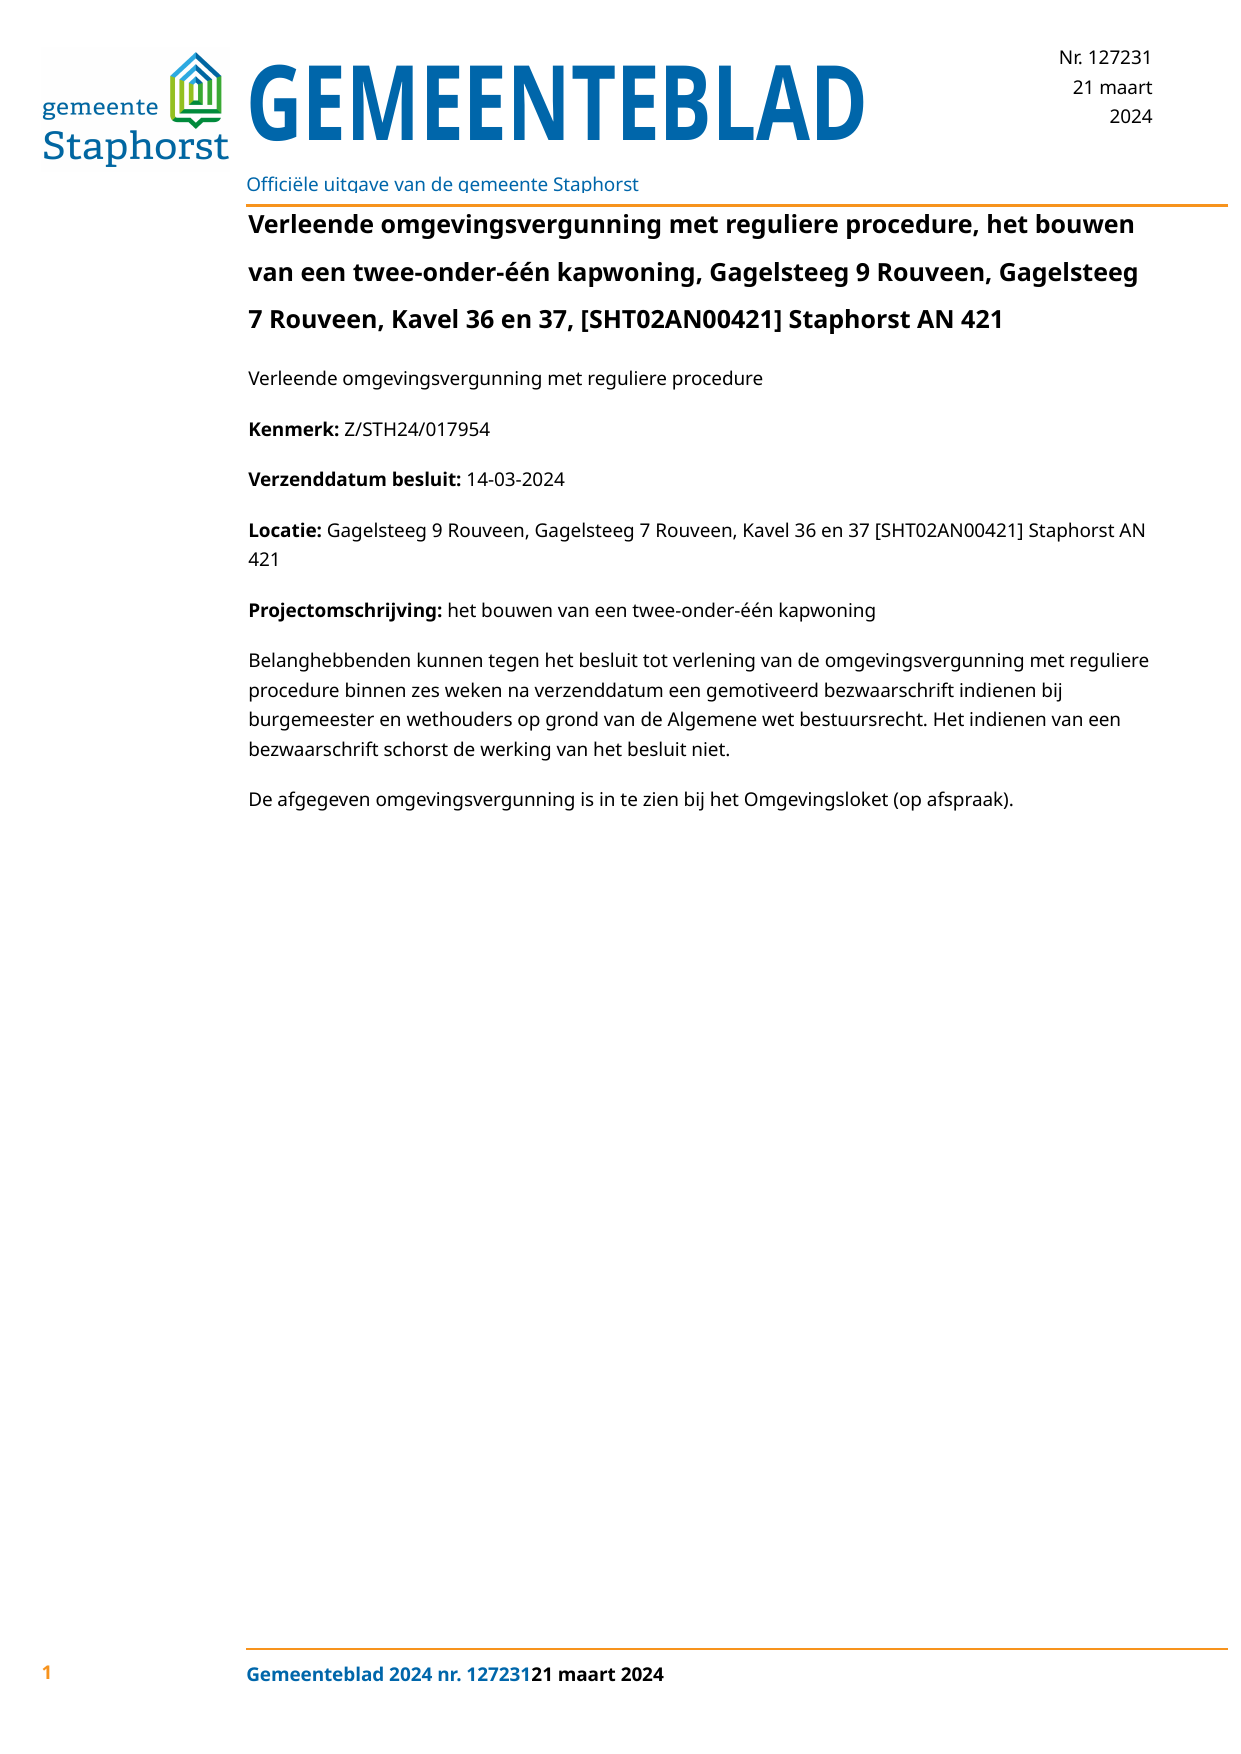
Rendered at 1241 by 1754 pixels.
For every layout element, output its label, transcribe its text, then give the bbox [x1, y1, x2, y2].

text Belanghebbenden kunnen tegen het besluit tot verlening van de omgevingsvergunning met reguliere procedure binnen zes weken na verzenddatum een gemotiveerd bezwaarschrift indienen bij burgemeester en wethouders op grond van de Algemene wet bestuursrecht. Het indienen van een bezwaarschrift schorst de werking van het besluit niet. [248, 647, 1152, 762]
text Verleende omgevingsvergunning met reguliere procedure, het bouwen van een twee-onder-één kapwoning, Gagelsteeg 9 Rouveen, Gagelsteeg 7 Rouveen, Kavel 36 en 37, [SHT02AN00421] Staphorst AN 421 [248, 207, 1152, 336]
text Verleende omgevingsvergunning met reguliere procedure [248, 366, 1152, 391]
picture [41, 47, 231, 172]
text Projectomschrijving: het bouwen van een twee-onder-één kapwoning [248, 597, 1152, 622]
text Kenmerk: Z/STH24/017954 [248, 416, 1152, 442]
text Locatie: Gagelsteeg 9 Rouveen, Gagelsteeg 7 Rouveen, Kavel 36 en 37 [SHT02AN00421] Staphorst AN 421 [248, 517, 1152, 572]
text Verzenddatum besluit: 14-03-2024 [248, 466, 1152, 492]
text De afgegeven omgevingsvergunning is in te zien bij het Omgevingsloket (op afspraak). [248, 786, 1152, 812]
